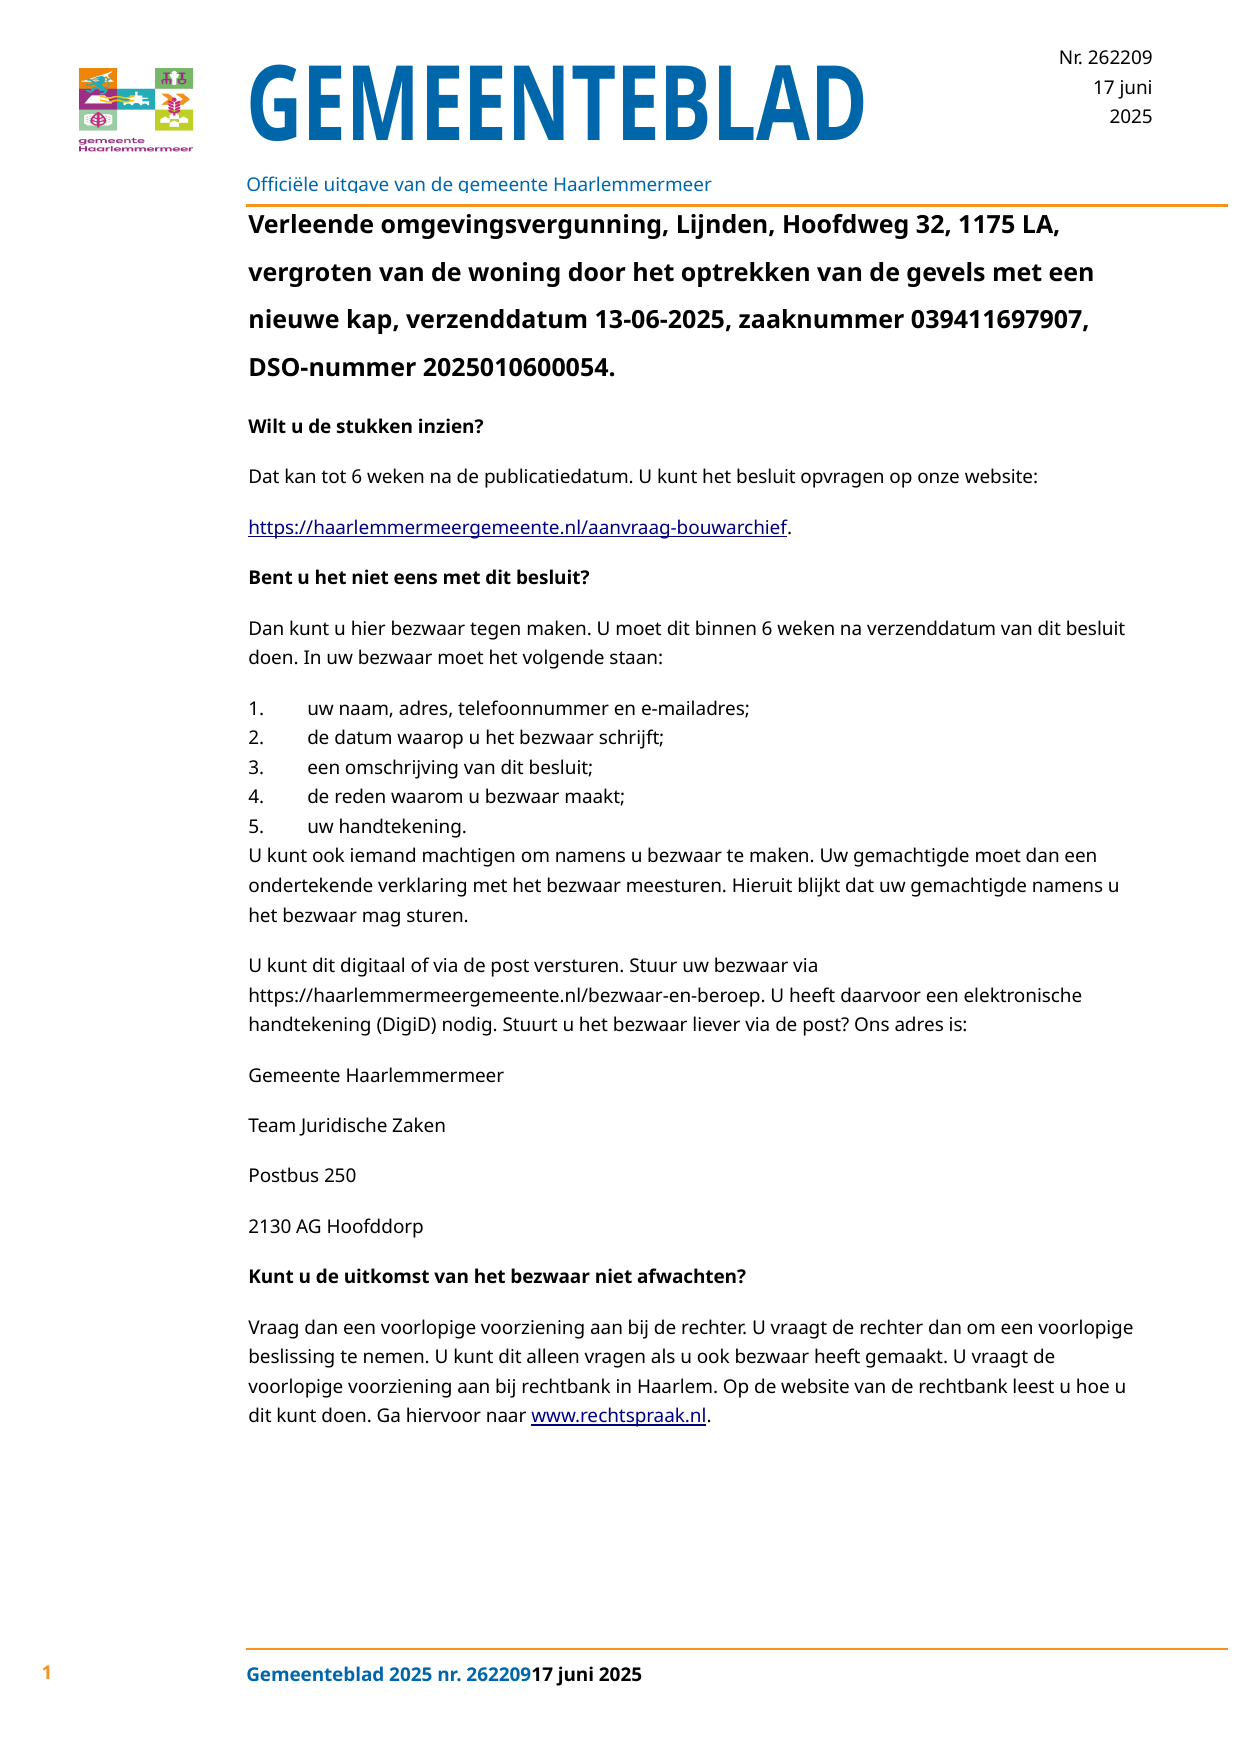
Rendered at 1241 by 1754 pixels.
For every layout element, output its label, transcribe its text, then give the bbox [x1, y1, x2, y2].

list uw naam, adres, telefoonnummer en e-mailadres; [248, 695, 1152, 721]
text Verleende omgevingsvergunning, Lijnden, Hoofdweg 32, 1175 LA, vergroten van de woning door het optrekken van de gevels met een nieuwe kap, verzenddatum 13-06-2025, zaaknummer 039411697907, DSO-nummer 2025010600054. [248, 207, 1152, 384]
text Bent u het niet eens met dit besluit? [248, 564, 1152, 590]
text Kunt u de uitkomst van het bezwaar niet afwachten? [248, 1263, 1152, 1289]
text https://haarlemmermeergemeente.nl/aanvraag-bouwarchief. [248, 514, 1152, 540]
text U kunt dit digitaal of via de post versturen. Stuur uw bezwaar via https://haarlemmermeergemeente.nl/bezwaar-en-beroep. U heeft daarvoor een elektronische handtekening (DigiD) nodig. Stuurt u het bezwaar liever via de post? Ons adres is: [248, 952, 1152, 1037]
picture [41, 47, 231, 172]
text Dan kunt u hier bezwaar tegen maken. U moet dit binnen 6 weken na verzenddatum van dit besluit doen. In uw bezwaar moet het volgende staan: [248, 615, 1152, 670]
text Wilt u de stukken inzien? [248, 413, 1152, 439]
list de datum waarop u het bezwaar schrijft; [248, 724, 1152, 750]
list de reden waarom u bezwaar maakt; [248, 783, 1152, 809]
text 2130 AG Hoofddorp [248, 1213, 1152, 1239]
text Gemeente Haarlemmermeer [248, 1062, 1152, 1088]
text Vraag dan een voorlopige voorziening aan bij de rechter. U vraagt de rechter dan om een voorlopige beslissing te nemen. U kunt dit alleen vragen als u ook bezwaar heeft gemaakt. U vraagt de voorlopige voorziening aan bij rechtbank in Haarlem. Op de website van de rechtbank leest u hoe u dit kunt doen. Ga hiervoor naar www.rechtspraak.nl. [248, 1314, 1152, 1428]
text Postbus 250 [248, 1163, 1152, 1188]
text Team Juridische Zaken [248, 1112, 1152, 1138]
list een omschrijving van dit besluit; [248, 754, 1152, 780]
list uw handtekening. [248, 813, 1152, 839]
text U kunt ook iemand machtigen om namens u bezwaar te maken. Uw gemachtigde moet dan een ondertekende verklaring met het bezwaar meesturen. Hieruit blijkt dat uw gemachtigde namens u het bezwaar mag sturen. [248, 843, 1152, 928]
text Dat kan tot 6 weken na de publicatiedatum. U kunt het besluit opvragen op onze website: [248, 463, 1152, 489]
